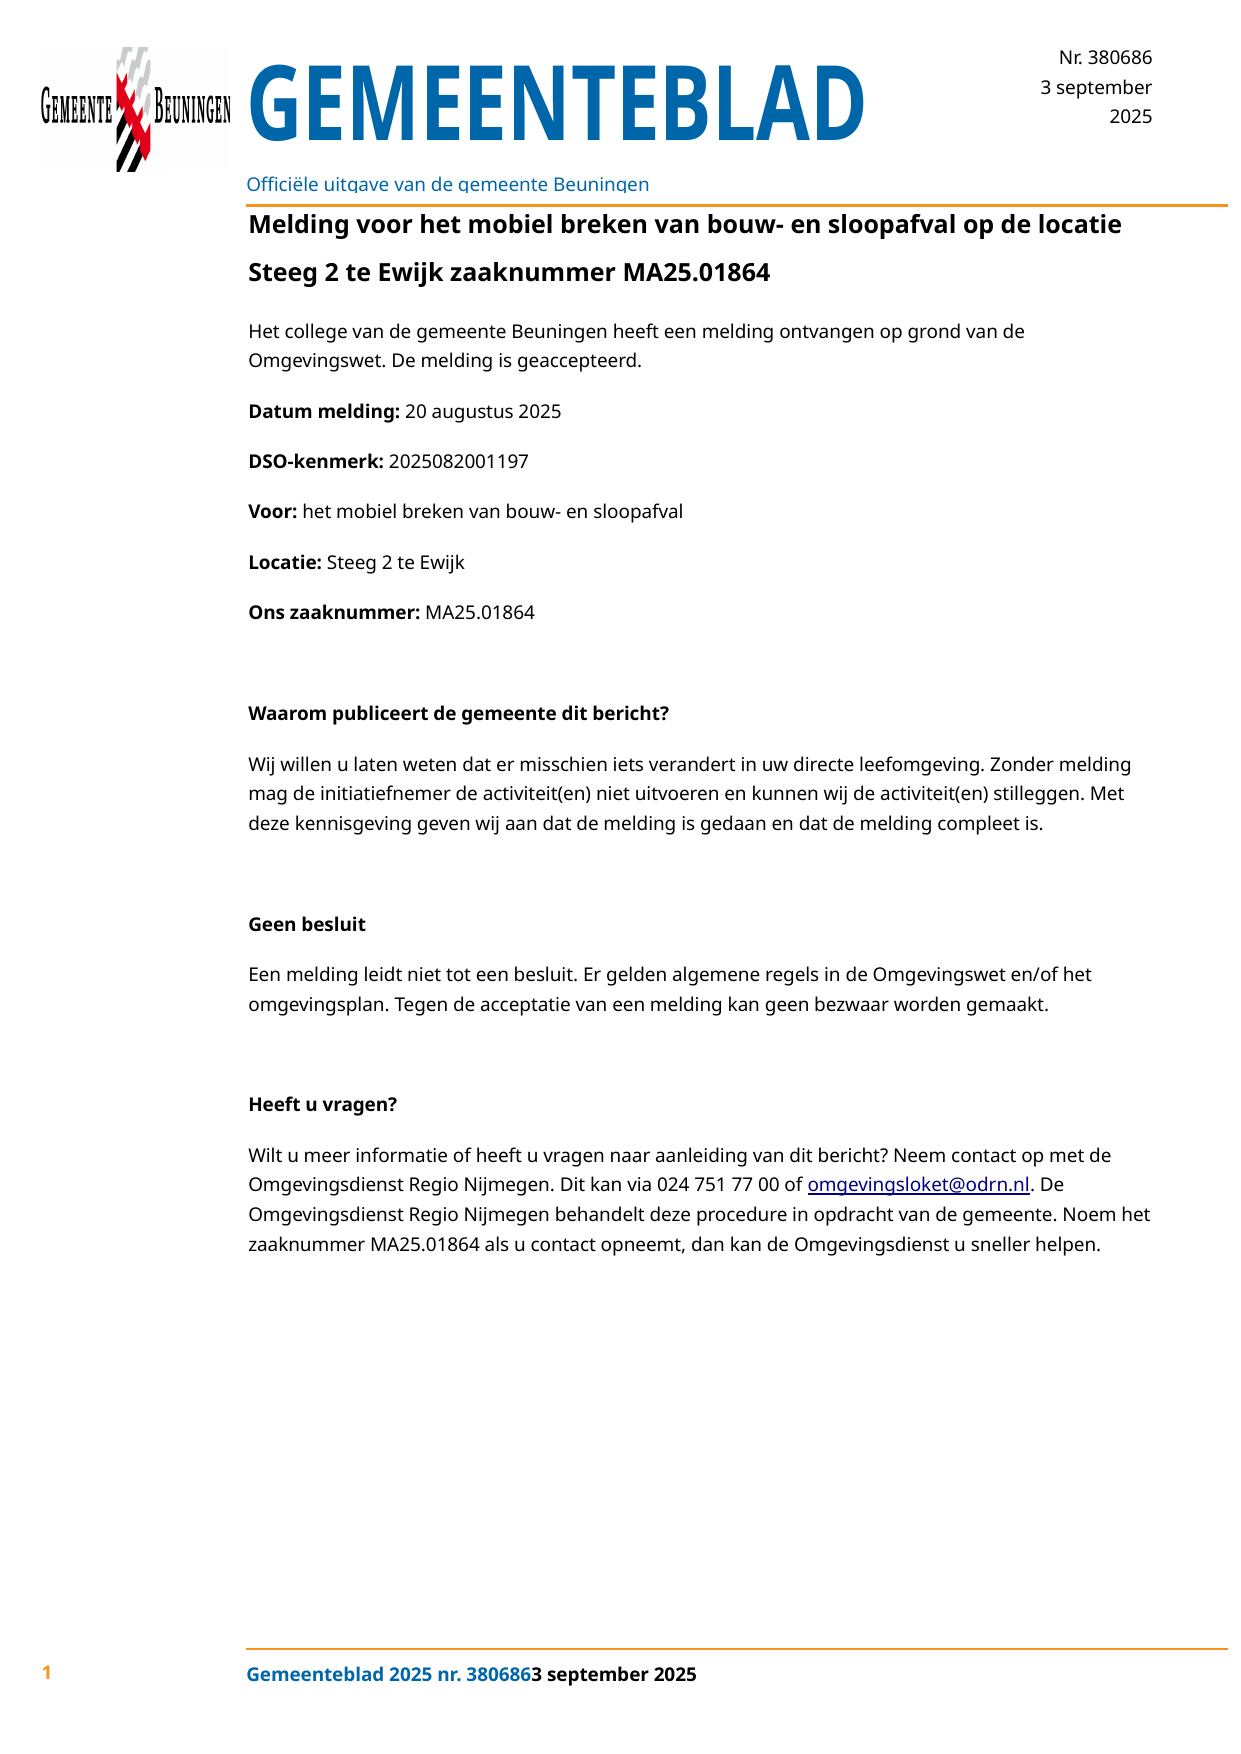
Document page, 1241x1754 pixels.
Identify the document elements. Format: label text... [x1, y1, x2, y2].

text DSO-kenmerk: 2025082001197 [248, 448, 1152, 474]
text Heeft u vragen? [248, 1092, 1152, 1117]
text Een melding leidt niet tot een besluit. Er gelden algemene regels in de Omgevingswet en/of het omgevingsplan. Tegen de acceptatie van een melding kan geen bezwaar worden gemaakt. [248, 961, 1152, 1017]
text Wij willen u laten weten dat er misschien iets verandert in uw directe leefomgeving. Zonder melding mag de initiatiefnemer de activiteit(en) niet uitvoeren en kunnen wij de activiteit(en) stilleggen. Met deze kennisgeving geven wij aan dat de melding is gedaan en dat de melding compleet is. [248, 751, 1152, 836]
text Het college van de gemeente Beuningen heeft een melding ontvangen op grond van de Omgevingswet. De melding is geaccepteerd. [248, 318, 1152, 373]
text Wilt u meer informatie of heeft u vragen naar aanleiding van dit bericht? Neem contact op met de Omgevingsdienst Regio Nijmegen. Dit kan via 024 751 77 00 of omgevingsloket@odrn.nl. De Omgevingsdienst Regio Nijmegen behandelt deze procedure in opdracht van de gemeente. Noem het zaaknummer MA25.01864 als u contact opneemt, dan kan de Omgevingsdienst u sneller helpen. [248, 1142, 1152, 1257]
text Locatie: Steeg 2 te Ewijk [248, 549, 1152, 575]
text Waarom publiceert de gemeente dit bericht? [248, 700, 1152, 726]
picture [41, 47, 231, 172]
text Voor: het mobiel breken van bouw- en sloopafval [248, 499, 1152, 524]
text Ons zaaknummer: MA25.01864 [248, 599, 1152, 625]
text Datum melding: 20 augustus 2025 [248, 398, 1152, 424]
text Melding voor het mobiel breken van bouw- en sloopafval op de locatie Steeg 2 te Ewijk zaaknummer MA25.01864 [248, 207, 1152, 288]
text Geen besluit [248, 911, 1152, 937]
